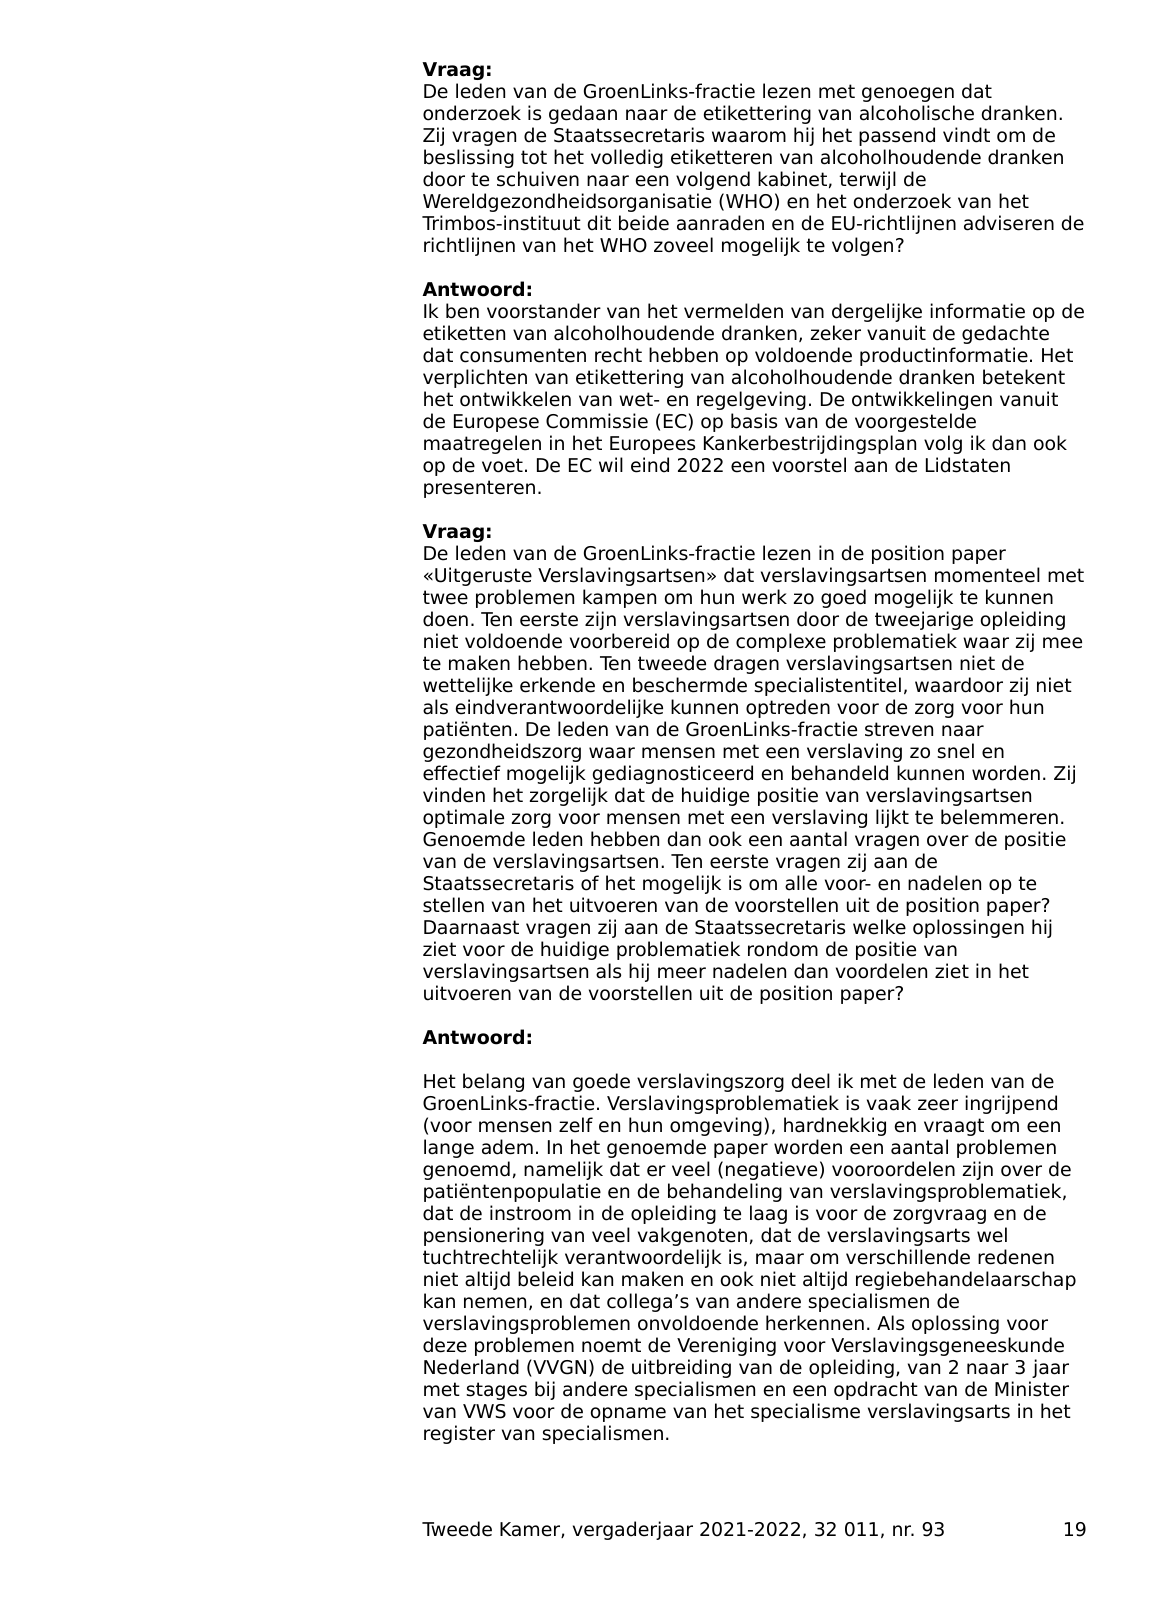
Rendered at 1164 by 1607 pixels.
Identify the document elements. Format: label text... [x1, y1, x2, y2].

subtitle Vraag: [422, 59, 1087, 81]
text De leden van de GroenLinks-fractie lezen met genoegen dat onderzoek is gedaan naar de etikettering van alcoholische dranken. Zij vragen de Staatssecretaris waarom hij het passend vindt om de beslissing tot het volledig etiketteren van alcoholhoudende dranken door te schuiven naar een volgend kabinet, terwijl de Wereldgezondheidsorganisatie (WHO) en het onderzoek van het Trimbos-instituut dit beide aanraden en de EU-richtlijnen adviseren de richtlijnen van het WHO zoveel mogelijk te volgen? [422, 81, 1087, 257]
subtitle Antwoord: [422, 1027, 1087, 1049]
text Het belang van goede verslavingszorg deel ik met de leden van de GroenLinks-fractie. Verslavingsproblematiek is vaak zeer ingrijpend (voor mensen zelf en hun omgeving), hardnekkig en vraagt om een lange adem. In het genoemde paper worden een aantal problemen genoemd, namelijk dat er veel (negatieve) vooroordelen zijn over de patiëntenpopulatie en de behandeling van verslavingsproblematiek, dat de instroom in de opleiding te laag is voor de zorgvraag en de pensionering van veel vakgenoten, dat de verslavingsarts wel tuchtrechtelijk verantwoordelijk is, maar om verschillende redenen niet altijd beleid kan maken en ook niet altijd regiebehandelaarschap kan nemen, en dat collega’s van andere specialismen de verslavingsproblemen onvoldoende herkennen. Als oplossing voor deze problemen noemt de Vereniging voor Verslavingsgeneeskunde Nederland (VVGN) de uitbreiding van de opleiding, van 2 naar 3 jaar met stages bij andere specialismen en een opdracht van de Minister van VWS voor de opname van het specialisme verslavingsarts in het register van specialismen. [422, 1071, 1087, 1444]
text De leden van de GroenLinks-fractie lezen in de position paper «Uitgeruste Verslavingsartsen» dat verslavingsartsen momenteel met twee problemen kampen om hun werk zo goed mogelijk te kunnen doen. Ten eerste zijn verslavingsartsen door de tweejarige opleiding niet voldoende voorbereid op de complexe problematiek waar zij mee te maken hebben. Ten tweede dragen verslavingsartsen niet de wettelijke erkende en beschermde specialistentitel, waardoor zij niet als eindverantwoordelijke kunnen optreden voor de zorg voor hun patiënten. De leden van de GroenLinks-fractie streven naar gezondheidszorg waar mensen met een verslaving zo snel en effectief mogelijk gediagnosticeerd en behandeld kunnen worden. Zij vinden het zorgelijk dat de huidige positie van verslavingsartsen optimale zorg voor mensen met een verslaving lijkt te belemmeren. Genoemde leden hebben dan ook een aantal vragen over de positie van de verslavingsartsen. Ten eerste vragen zij aan de Staatssecretaris of het mogelijk is om alle voor- en nadelen op te stellen van het uitvoeren van de voorstellen uit de position paper? Daarnaast vragen zij aan de Staatssecretaris welke oplossingen hij ziet voor de huidige problematiek rondom de positie van verslavingsartsen als hij meer nadelen dan voordelen ziet in het uitvoeren van de voorstellen uit de position paper? [422, 543, 1087, 1004]
subtitle Vraag: [422, 521, 1087, 543]
text Ik ben voorstander van het vermelden van dergelijke informatie op de etiketten van alcoholhoudende dranken, zeker vanuit de gedachte dat consumenten recht hebben op voldoende productinformatie. Het verplichten van etikettering van alcoholhoudende dranken betekent het ontwikkelen van wet- en regelgeving. De ontwikkelingen vanuit de Europese Commissie (EC) op basis van de voorgestelde maatregelen in het Europees Kankerbestrijdingsplan volg ik dan ook op de voet. De EC wil eind 2022 een voorstel aan de Lidstaten presenteren. [422, 301, 1087, 499]
subtitle Antwoord: [422, 279, 1087, 301]
